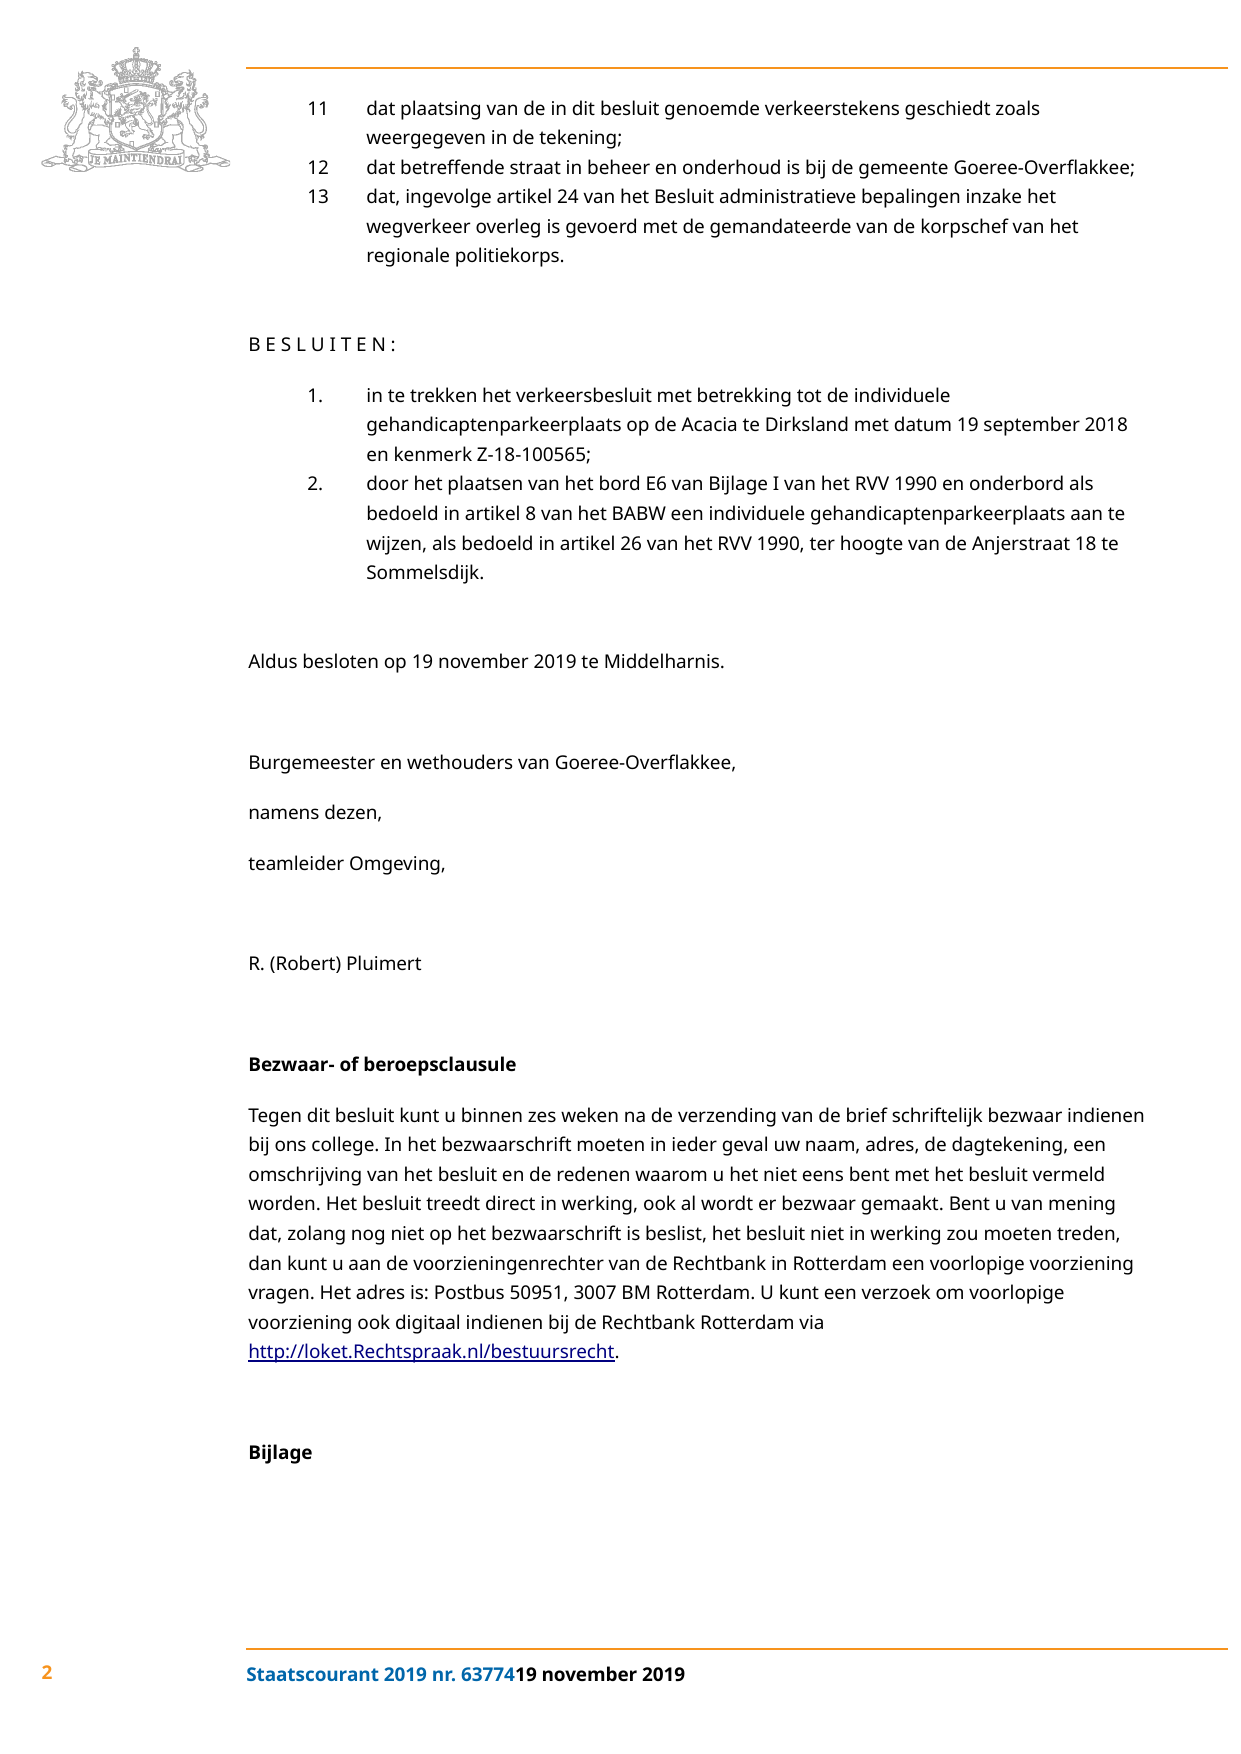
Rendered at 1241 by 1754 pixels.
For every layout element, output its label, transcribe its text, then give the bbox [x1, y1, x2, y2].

list dat plaatsing van de in dit besluit genoemde verkeerstekens geschiedt zoals weergegeven in de tekening; [307, 95, 1152, 150]
text teamleider Omgeving, [248, 850, 1152, 876]
text namens dezen, [248, 799, 1152, 825]
text Bijlage [248, 1439, 1152, 1465]
list door het plaatsen van het bord E6 van Bijlage I van het RVV 1990 en onderbord als bedoeld in artikel 8 van het BABW een individuele gehandicaptenparkeerplaats aan te wijzen, als bedoeld in artikel 26 van het RVV 1990, ter hoogte van de Anjerstraat 18 te Sommelsdijk. [307, 471, 1152, 585]
text R. (Robert) Pluimert [248, 951, 1152, 976]
list dat betreffende straat in beheer en onderhoud is bij de gemeente Goeree-Overflakkee; [307, 154, 1152, 180]
text B E S L U I T E N : [248, 331, 1152, 357]
text Aldus besloten op 19 november 2019 te Middelharnis. [248, 648, 1152, 674]
text Tegen dit besluit kunt u binnen zes weken na de verzending van de brief schriftelijk bezwaar indienen bij ons college. In het bezwaarschrift moeten in ieder geval uw naam, adres, de dagtekening, een omschrijving van het besluit en de redenen waarom u het niet eens bent met het besluit vermeld worden. Het besluit treedt direct in werking, ook al wordt er bezwaar gemaakt. Bent u van mening dat, zolang nog niet op het bezwaarschrift is beslist, het besluit niet in werking zou moeten treden, dan kunt u aan de voorzieningenrechter van de Rechtbank in Rotterdam een voorlopige voorziening vragen. Het adres is: Postbus 50951, 3007 BM Rotterdam. U kunt een verzoek om voorlopige voorziening ook digitaal indienen bij de Rechtbank Rotterdam via http://loket.Rechtspraak.nl/bestuursrecht. [248, 1102, 1152, 1364]
text Bezwaar- of beroepsclausule [248, 1051, 1152, 1077]
text Burgemeester en wethouders van Goeree-Overflakkee, [248, 749, 1152, 775]
picture [41, 47, 231, 172]
list in te trekken het verkeersbesluit met betrekking tot de individuele gehandicaptenparkeerplaats op de Acacia te Dirksland met datum 19 september 2018 en kenmerk Z-18-100565; [307, 382, 1152, 467]
list dat, ingevolge artikel 24 van het Besluit administratieve bepalingen inzake het wegverkeer overleg is gevoerd met de gemandateerde van de korpschef van het regionale politiekorps. [307, 183, 1152, 268]
